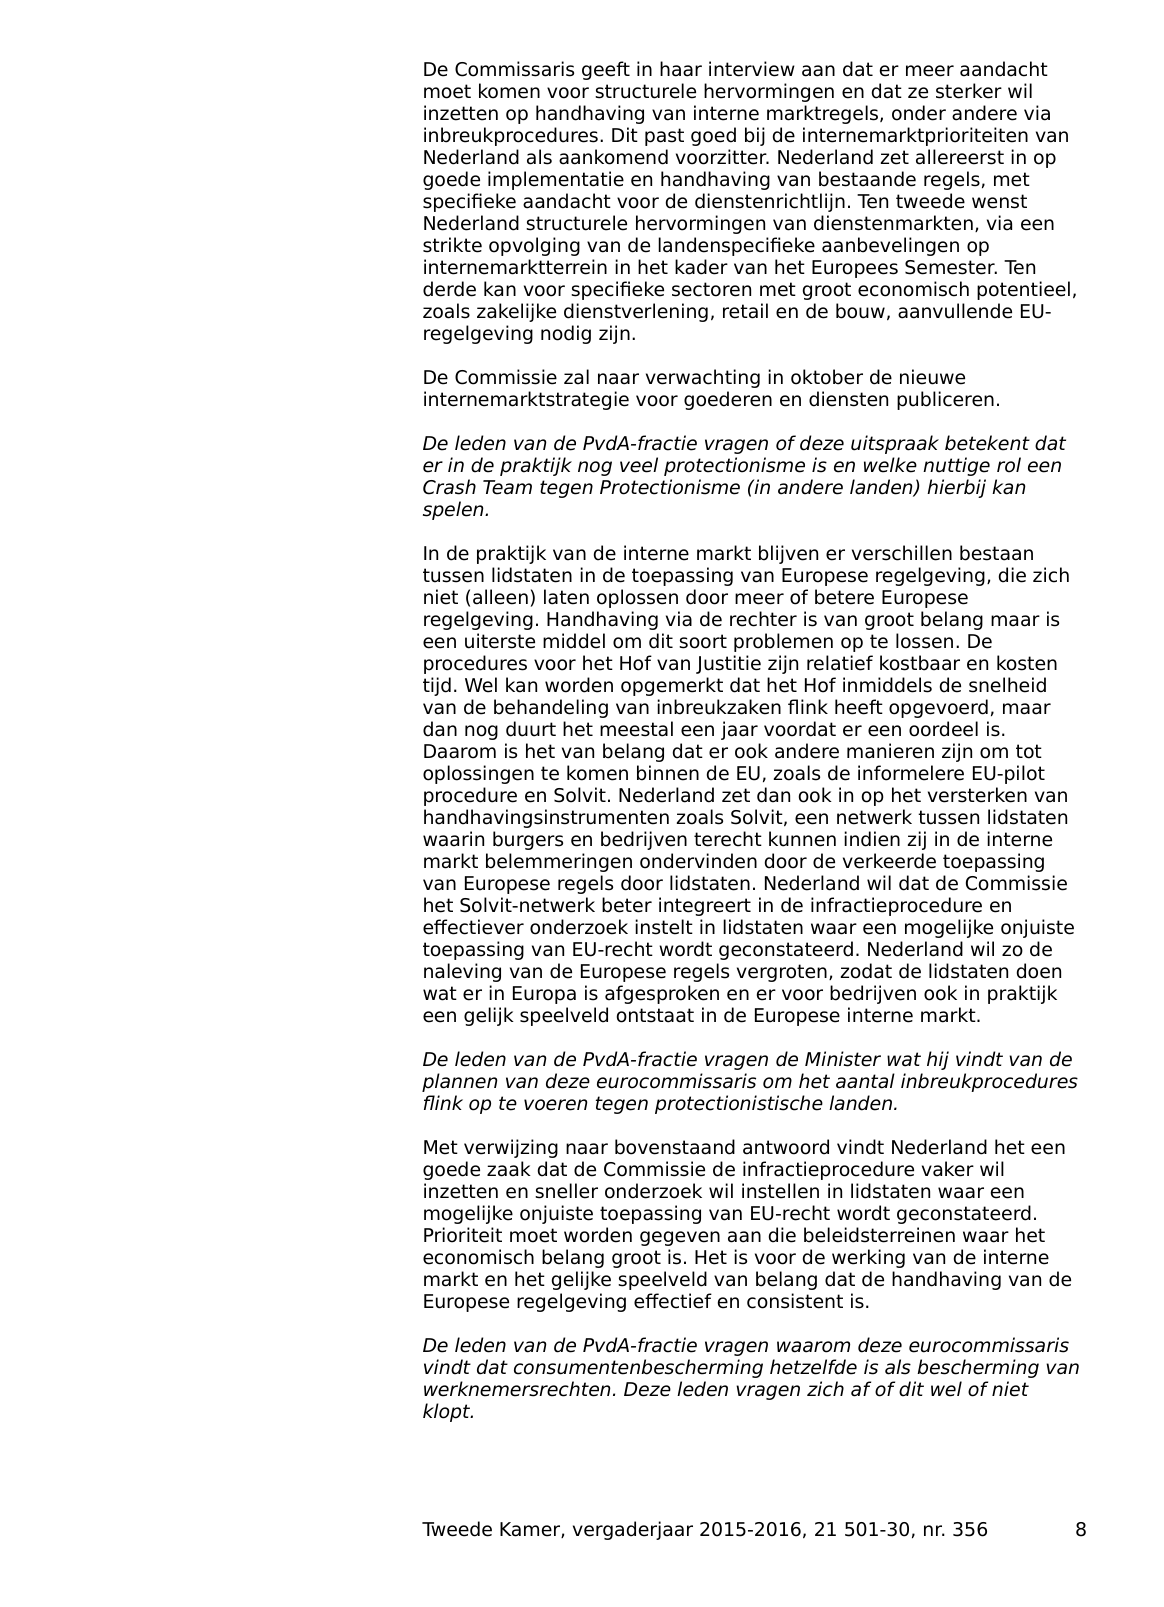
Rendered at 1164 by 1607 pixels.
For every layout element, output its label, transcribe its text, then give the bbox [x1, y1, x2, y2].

text De leden van de PvdA-fractie vragen waarom deze eurocommissaris vindt dat consumentenbescherming hetzelfde is als bescherming van werknemersrechten. Deze leden vragen zich af of dit wel of niet klopt. [422, 1335, 1087, 1423]
text De leden van de PvdA-fractie vragen de Minister wat hij vindt van de plannen van deze eurocommissaris om het aantal inbreukprocedures flink op te voeren tegen protectionistische landen. [422, 1049, 1087, 1115]
text In de praktijk van de interne markt blijven er verschillen bestaan tussen lidstaten in de toepassing van Europese regelgeving, die zich niet (alleen) laten oplossen door meer of betere Europese regelgeving. Handhaving via de rechter is van groot belang maar is een uiterste middel om dit soort problemen op te lossen. De procedures voor het Hof van Justitie zijn relatief kostbaar en kosten tijd. Wel kan worden opgemerkt dat het Hof inmiddels de snelheid van de behandeling van inbreukzaken flink heeft opgevoerd, maar dan nog duurt het meestal een jaar voordat er een oordeel is. Daarom is het van belang dat er ook andere manieren zijn om tot oplossingen te komen binnen de EU, zoals de informelere EU-pilot procedure en Solvit. Nederland zet dan ook in op het versterken van handhavingsinstrumenten zoals Solvit, een netwerk tussen lidstaten waarin burgers en bedrijven terecht kunnen indien zij in de interne markt belemmeringen ondervinden door de verkeerde toepassing van Europese regels door lidstaten. Nederland wil dat de Commissie het Solvit-netwerk beter integreert in de infractieprocedure en effectiever onderzoek instelt in lidstaten waar een mogelijke onjuiste toepassing van EU-recht wordt geconstateerd. Nederland wil zo de naleving van de Europese regels vergroten, zodat de lidstaten doen wat er in Europa is afgesproken en er voor bedrijven ook in praktijk een gelijk speelveld ontstaat in de Europese interne markt. [422, 543, 1087, 1027]
text De Commissaris geeft in haar interview aan dat er meer aandacht moet komen voor structurele hervormingen en dat ze sterker wil inzetten op handhaving van interne marktregels, onder andere via inbreukprocedures. Dit past goed bij de internemarktprioriteiten van Nederland als aankomend voorzitter. Nederland zet allereerst in op goede implementatie en handhaving van bestaande regels, met specifieke aandacht voor de dienstenrichtlijn. Ten tweede wenst Nederland structurele hervormingen van dienstenmarkten, via een strikte opvolging van de landenspecifieke aanbevelingen op internemarktterrein in het kader van het Europees Semester. Ten derde kan voor specifieke sectoren met groot economisch potentieel, zoals zakelijke dienstverlening, retail en de bouw, aanvullende EU-regelgeving nodig zijn. [422, 59, 1087, 345]
text De leden van de PvdA-fractie vragen of deze uitspraak betekent dat er in de praktijk nog veel protectionisme is en welke nuttige rol een Crash Team tegen Protectionisme (in andere landen) hierbij kan spelen. [422, 433, 1087, 521]
text De Commissie zal naar verwachting in oktober de nieuwe internemarktstrategie voor goederen en diensten publiceren. [422, 367, 1087, 411]
text Met verwijzing naar bovenstaand antwoord vindt Nederland het een goede zaak dat de Commissie de infractieprocedure vaker wil inzetten en sneller onderzoek wil instellen in lidstaten waar een mogelijke onjuiste toepassing van EU-recht wordt geconstateerd. Prioriteit moet worden gegeven aan die beleidsterreinen waar het economisch belang groot is. Het is voor de werking van de interne markt en het gelijke speelveld van belang dat de handhaving van de Europese regelgeving effectief en consistent is. [422, 1137, 1087, 1313]
